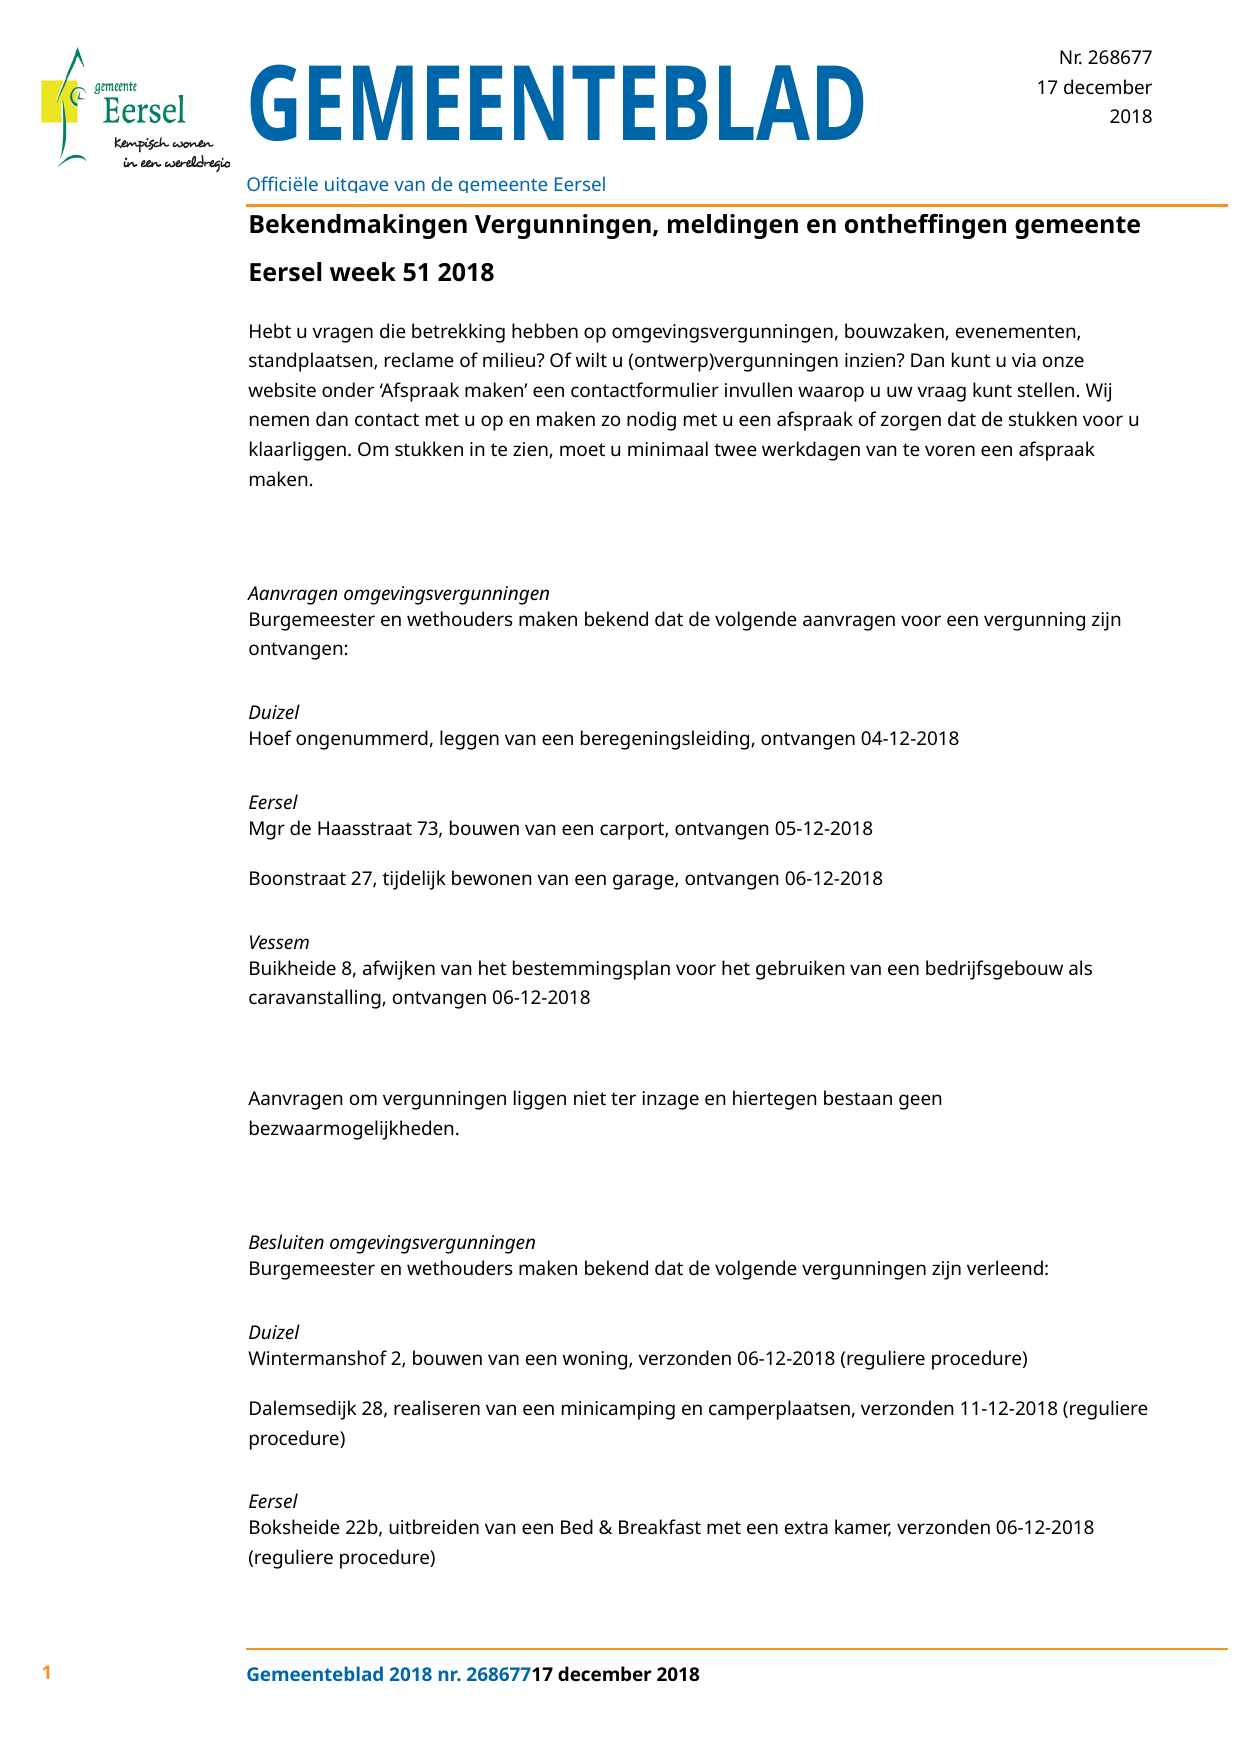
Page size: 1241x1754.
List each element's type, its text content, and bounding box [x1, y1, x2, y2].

text Burgemeester en wethouders maken bekend dat de volgende vergunningen zijn verleend: [248, 1255, 1152, 1281]
text Buikheide 8, afwijken van het bestemmingsplan voor het gebruiken van een bedrijfsgebouw als caravanstalling, ontvangen 06-12-2018 [248, 955, 1152, 1010]
text Aanvragen om vergunningen liggen niet ter inzage en hiertegen bestaan geen bezwaarmogelijkheden. [248, 1085, 1152, 1141]
text Besluiten omgevingsvergunningen [248, 1229, 1152, 1255]
text Dalemsedijk 28, realiseren van een minicamping en camperplaatsen, verzonden 11-12-2018 (reguliere procedure) [248, 1395, 1152, 1451]
picture [41, 47, 231, 172]
text Vessem [248, 929, 1152, 955]
text Hebt u vragen die betrekking hebben op omgevingsvergunningen, bouwzaken, evenementen, standplaatsen, reclame of milieu? Of wilt u (ontwerp)vergunningen inzien? Dan kunt u via onze website onder ‘Afspraak maken’ een contactformulier invullen waarop u uw vraag kunt stellen. Wij nemen dan contact met u op en maken zo nodig met u een afspraak of zorgen dat de stukken voor u klaarliggen. Om stukken in te zien, moet u minimaal twee werkdagen van te voren een afspraak maken. [248, 318, 1152, 492]
text Eersel [248, 789, 1152, 815]
text Eersel [248, 1489, 1152, 1514]
text Bekendmakingen Vergunningen, meldingen en ontheffingen gemeente Eersel week 51 2018 [248, 207, 1152, 288]
text Duizel [248, 1319, 1152, 1345]
text Hoef ongenummerd, leggen van een beregeningsleiding, ontvangen 04-12-2018 [248, 725, 1152, 751]
text Burgemeester en wethouders maken bekend dat de volgende aanvragen voor een vergunning zijn ontvangen: [248, 606, 1152, 661]
text Aanvragen omgevingsvergunningen [248, 580, 1152, 606]
text Boonstraat 27, tijdelijk bewonen van een garage, ontvangen 06-12-2018 [248, 865, 1152, 891]
text Duizel [248, 699, 1152, 725]
text Boksheide 22b, uitbreiden van een Bed & Breakfast met een extra kamer, verzonden 06-12-2018 (reguliere procedure) [248, 1514, 1152, 1570]
text Wintermanshof 2, bouwen van een woning, verzonden 06-12-2018 (reguliere procedure) [248, 1345, 1152, 1371]
text Mgr de Haasstraat 73, bouwen van een carport, ontvangen 05-12-2018 [248, 815, 1152, 841]
